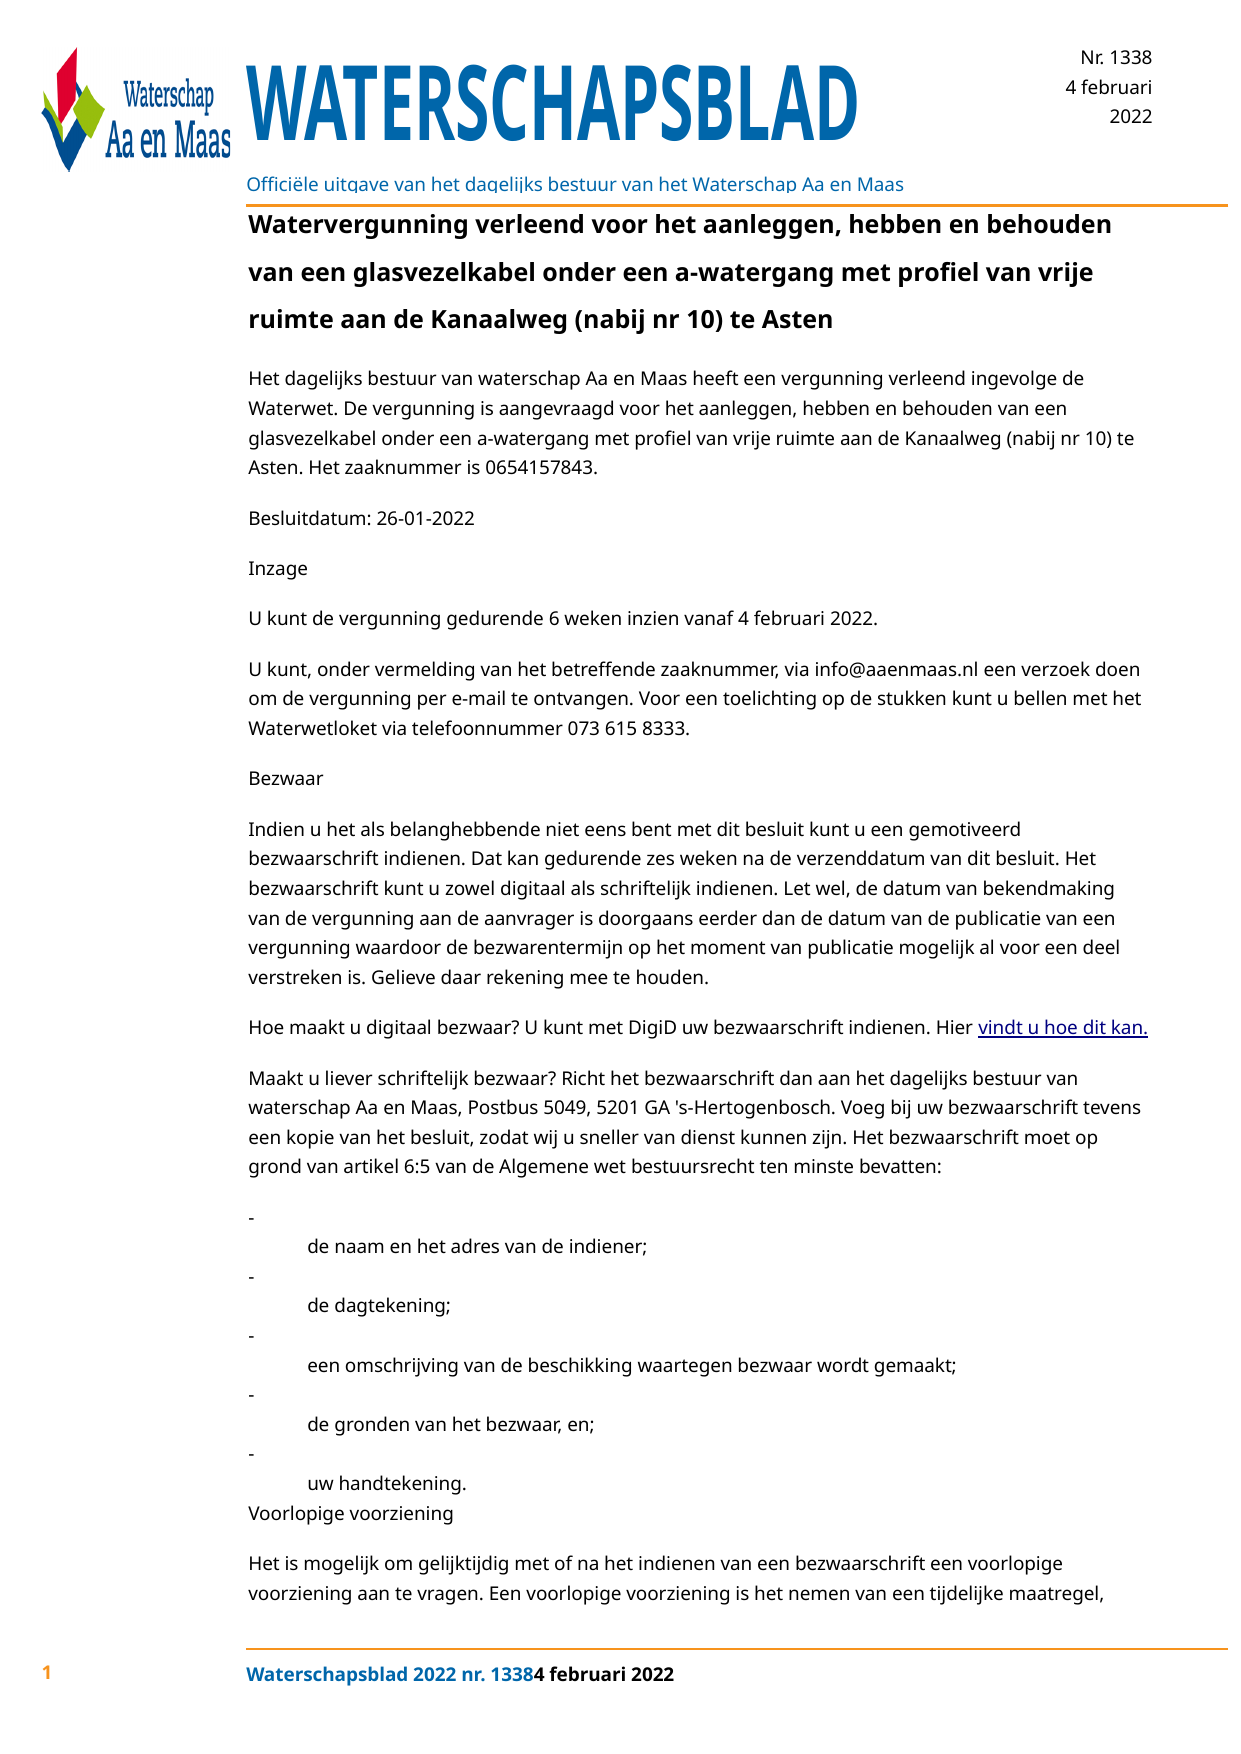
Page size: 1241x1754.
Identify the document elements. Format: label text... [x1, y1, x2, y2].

picture [41, 47, 231, 172]
list een omschrijving van de beschikking waartegen bezwaar wordt gemaakt; [248, 1352, 1152, 1377]
text U kunt, onder vermelding van het betreffende zaaknummer, via info@aaenmaas.nl een verzoek doen om de vergunning per e-mail te ontvangen. Voor een toelichting op de stukken kunt u bellen met het Waterwetloket via telefoonnummer 073 615 8333. [248, 656, 1152, 741]
list de dagtekening; [248, 1293, 1152, 1318]
text Het dagelijks bestuur van waterschap Aa en Maas heeft een vergunning verleend ingevolge de Waterwet. De vergunning is aangevraagd voor het aanleggen, hebben en behouden van een glasvezelkabel onder een a-watergang met profiel van vrije ruimte aan de Kanaalweg (nabij nr 10) te Asten. Het zaaknummer is 0654157843. [248, 366, 1152, 480]
text Watervergunning verleend voor het aanleggen, hebben en behouden van een glasvezelkabel onder een a-watergang met profiel van vrije ruimte aan de Kanaalweg (nabij nr 10) te Asten [248, 207, 1152, 336]
text Inzage [248, 555, 1152, 581]
text Voorlopige voorziening [248, 1500, 1152, 1525]
list uw handtekening. [248, 1470, 1152, 1496]
text Besluitdatum: 26-01-2022 [248, 505, 1152, 530]
list de naam en het adres van de indiener; [248, 1233, 1152, 1259]
list de gronden van het bezwaar, en; [248, 1411, 1152, 1437]
text Bezwaar [248, 766, 1152, 791]
text Hoe maakt u digitaal bezwaar? U kunt met DigiD uw bezwaarschrift indienen. Hier vindt u hoe dit kan. [248, 1014, 1152, 1040]
text Indien u het als belanghebbende niet eens bent met dit besluit kunt u een gemotiveerd bezwaarschrift indienen. Dat kan gedurende zes weken na de verzenddatum van dit besluit. Het bezwaarschrift kunt u zowel digitaal als schriftelijk indienen. Let wel, de datum van bekendmaking van de vergunning aan de aanvrager is doorgaans eerder dan de datum van de publicatie van een vergunning waardoor de bezwarentermijn op het moment van publicatie mogelijk al voor een deel verstreken is. Gelieve daar rekening mee te houden. [248, 816, 1152, 989]
text U kunt de vergunning gedurende 6 weken inzien vanaf 4 februari 2022. [248, 606, 1152, 631]
text Maakt u liever schriftelijk bezwaar? Richt het bezwaarschrift dan aan het dagelijks bestuur van waterschap Aa en Maas, Postbus 5049, 5201 GA 's-Hertogenbosch. Voeg bij uw bezwaarschrift tevens een kopie van het besluit, zodat wij u sneller van dienst kunnen zijn. Het bezwaarschrift moet op grond van artikel 6:5 van de Algemene wet bestuursrecht ten minste bevatten: [248, 1065, 1152, 1179]
text Het is mogelijk om gelijktijdig met of na het indienen van een bezwaarschrift een voorlopige voorziening aan te vragen. Een voorlopige voorziening is het nemen van een tijdelijke maatregel, [248, 1550, 1152, 1605]
